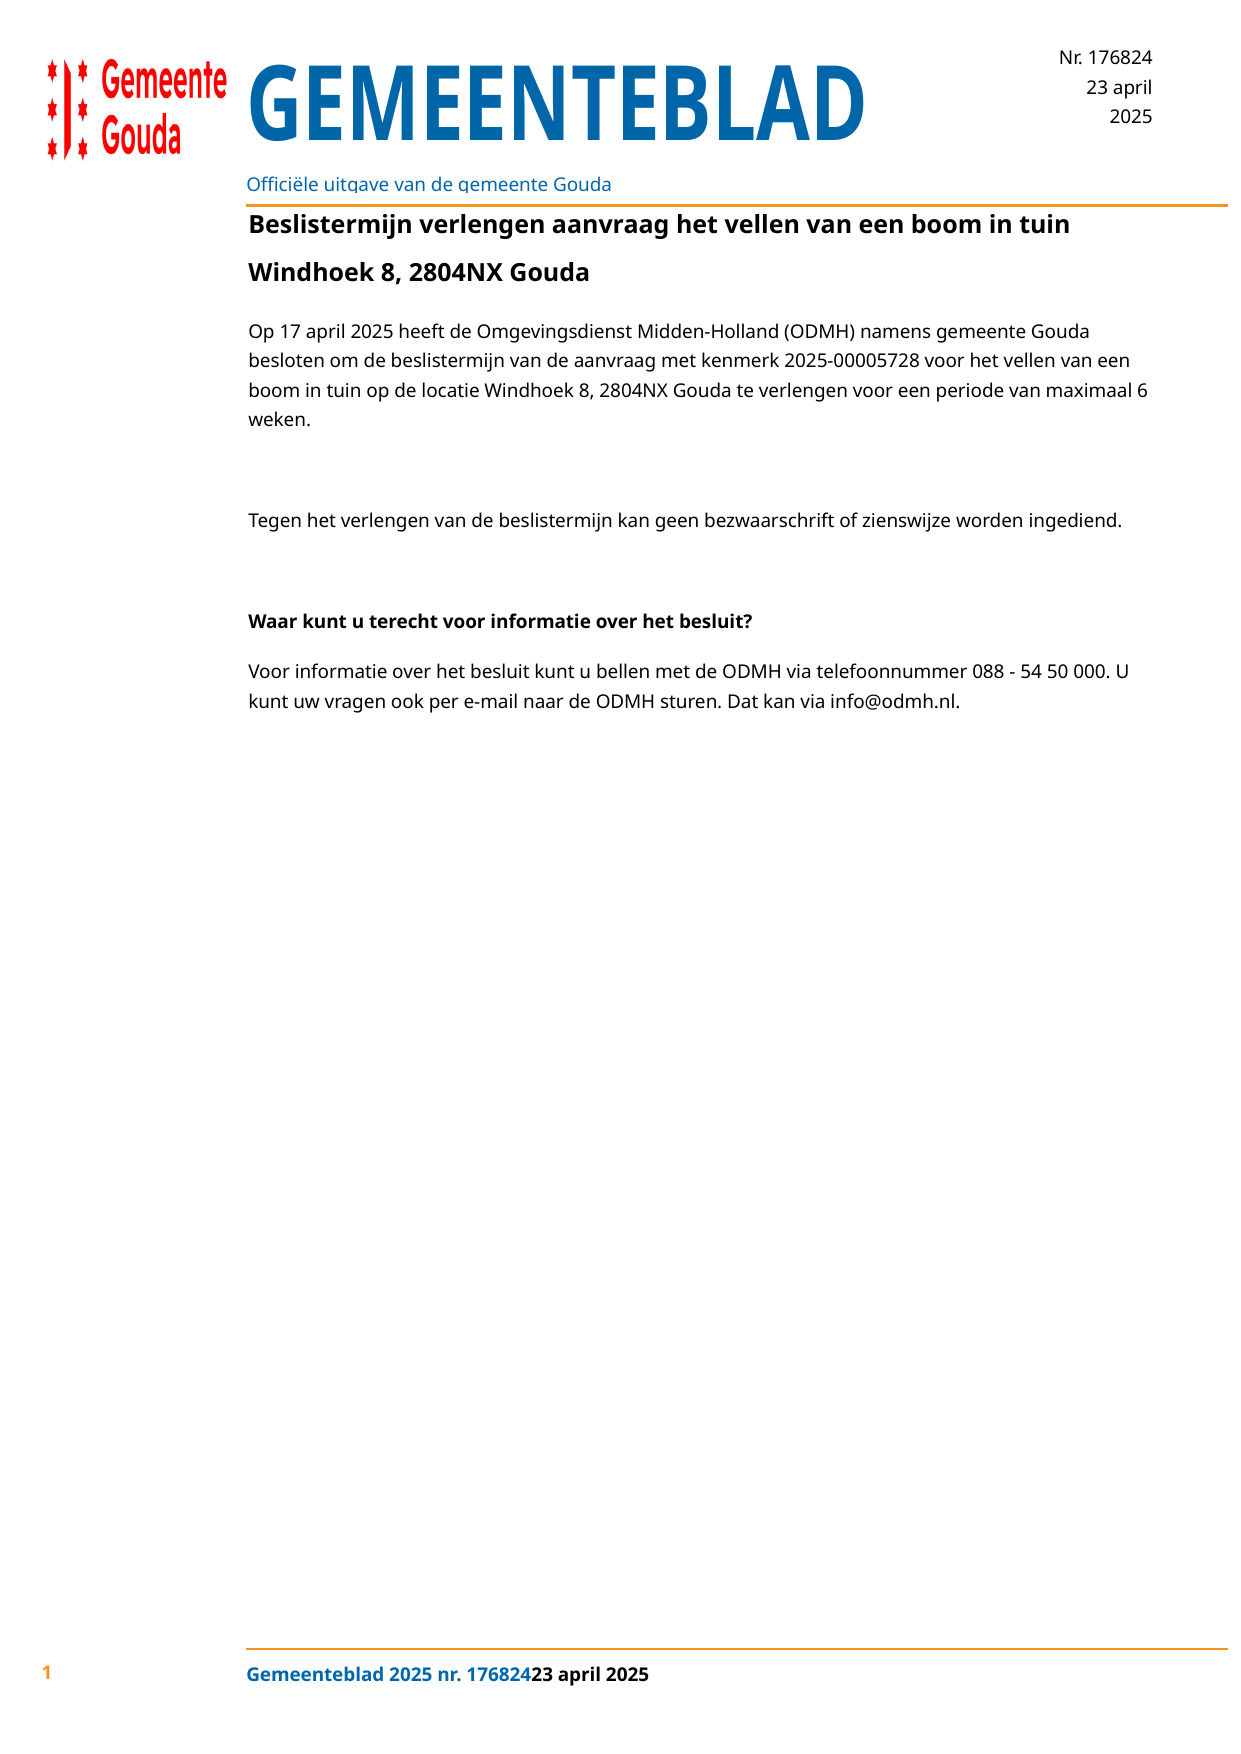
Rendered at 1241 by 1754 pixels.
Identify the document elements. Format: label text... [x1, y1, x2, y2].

text Waar kunt u terecht voor informatie over het besluit? [248, 608, 1152, 634]
text Tegen het verlengen van de beslistermijn kan geen bezwaarschrift of zienswijze worden ingediend. [248, 507, 1152, 533]
text Beslistermijn verlengen aanvraag het vellen van een boom in tuin Windhoek 8, 2804NX Gouda [248, 207, 1152, 288]
text Voor informatie over het besluit kunt u bellen met de ODMH via telefoonnummer 088 - 54 50 000. U kunt uw vragen ook per e-mail naar de ODMH sturen. Dat kan via info@odmh.nl. [248, 659, 1152, 714]
text Op 17 april 2025 heeft de Omgevingsdienst Midden-Holland (ODMH) namens gemeente Gouda besloten om de beslistermijn van de aanvraag met kenmerk 2025-00005728 voor het vellen van een boom in tuin op de locatie Windhoek 8, 2804NX Gouda te verlengen voor een periode van maximaal 6 weken. [248, 318, 1152, 432]
picture [41, 47, 231, 172]
